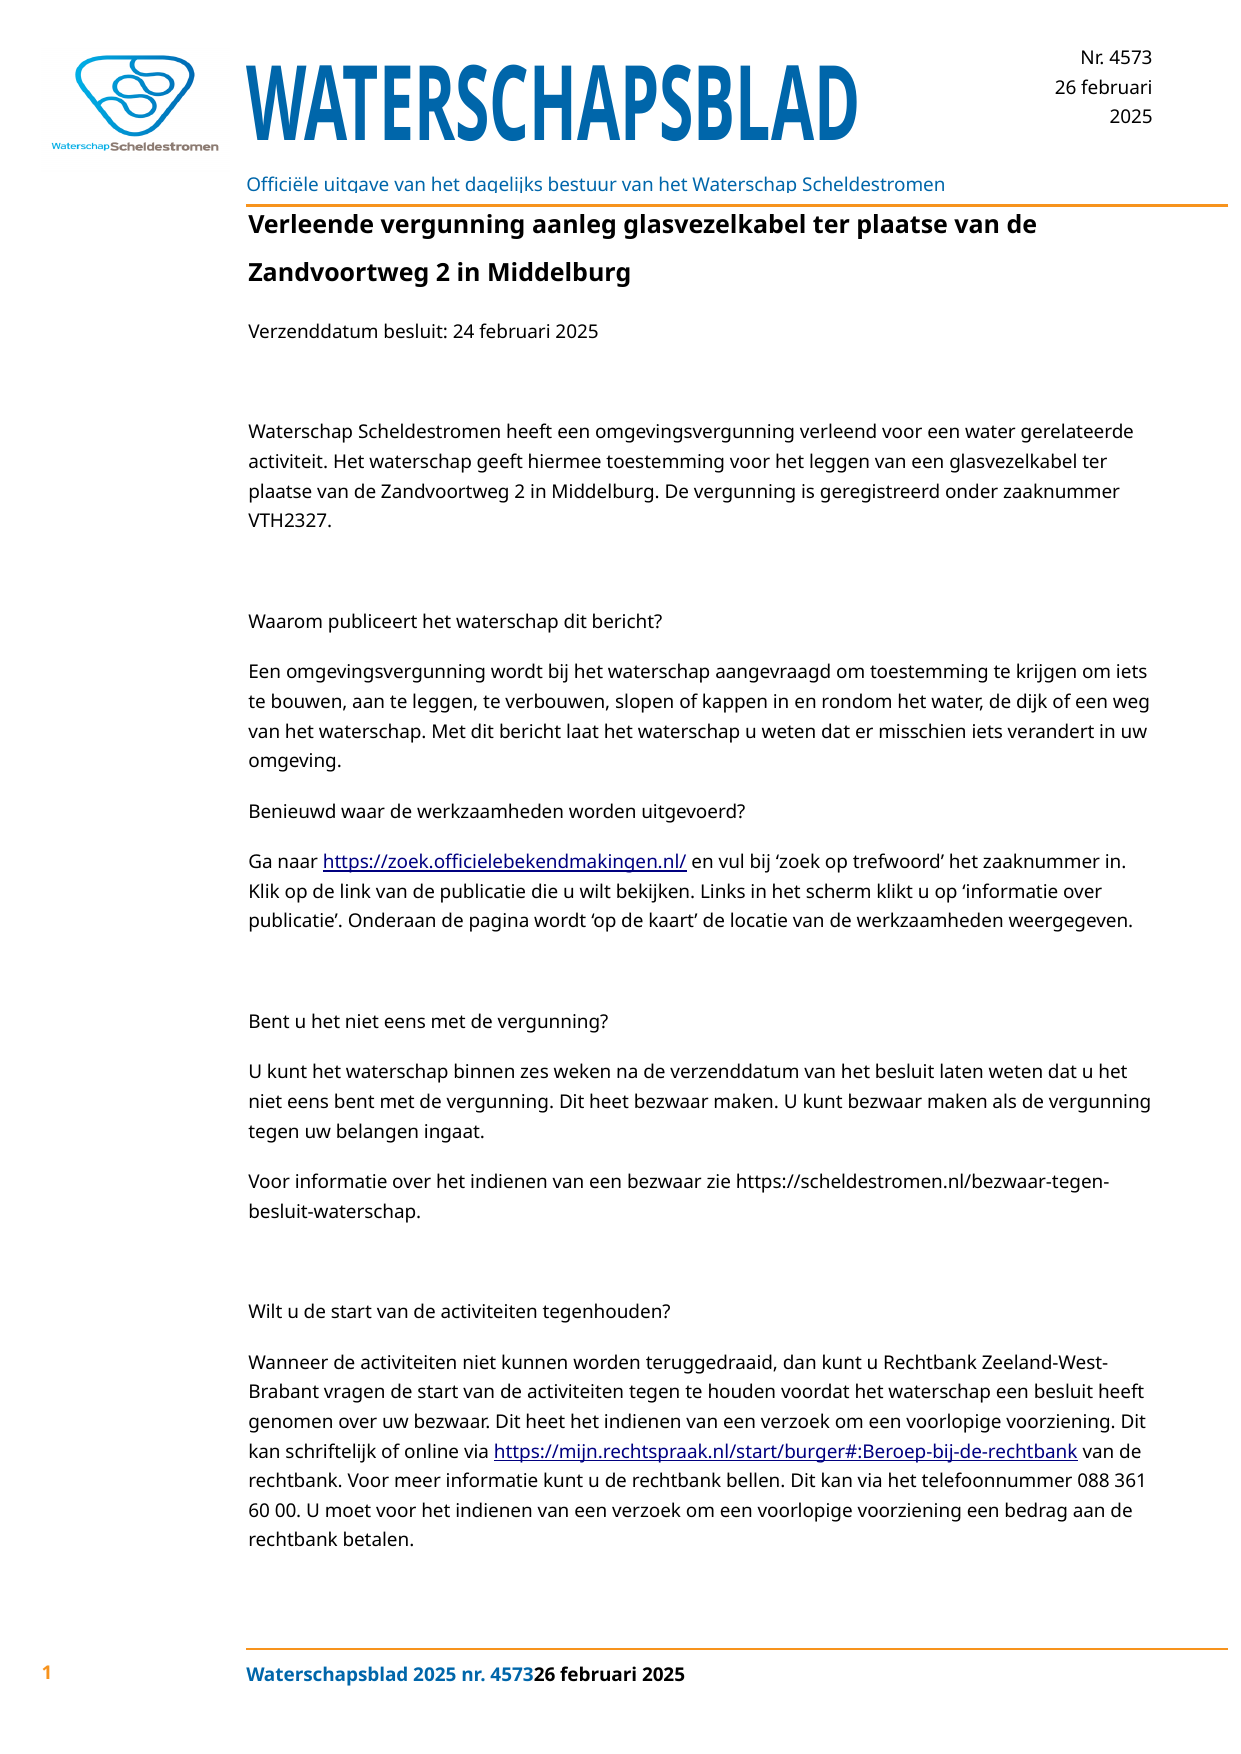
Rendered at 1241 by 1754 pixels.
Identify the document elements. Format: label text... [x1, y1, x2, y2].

text U kunt het waterschap binnen zes weken na de verzenddatum van het besluit laten weten dat u het niet eens bent met de vergunning. Dit heet bezwaar maken. U kunt bezwaar maken als de vergunning tegen uw belangen ingaat. [248, 1059, 1152, 1144]
text Verleende vergunning aanleg glasvezelkabel ter plaatse van de Zandvoortweg 2 in Middelburg [248, 207, 1152, 288]
text Wanneer de activiteiten niet kunnen worden teruggedraaid, dan kunt u Rechtbank Zeeland-West-Brabant vragen de start van de activiteiten tegen te houden voordat het waterschap een besluit heeft genomen over uw bezwaar. Dit heet het indienen van een verzoek om een voorlopige voorziening. Dit kan schriftelijk of online via https://mijn.rechtspraak.nl/start/burger#:Beroep-bij-de-rechtbank van de rechtbank. Voor meer informatie kunt u de rechtbank bellen. Dit kan via het telefoonnummer 088 361 60 00. U moet voor het indienen van een verzoek om een voorlopige voorziening een bedrag aan de rechtbank betalen. [248, 1349, 1152, 1552]
picture [41, 47, 231, 172]
text Benieuwd waar de werkzaamheden worden uitgevoerd? [248, 798, 1152, 824]
text Voor informatie over het indienen van een bezwaar zie https://scheldestromen.nl/bezwaar-tegen-besluit-waterschap. [248, 1168, 1152, 1224]
text Ga naar https://zoek.officielebekendmakingen.nl/ en vul bij ‘zoek op trefwoord’ het zaaknummer in. Klik op de link van de publicatie die u wilt bekijken. Links in het scherm klikt u op ‘informatie over publicatie’. Onderaan de pagina wordt ‘op de kaart’ de locatie van de werkzaamheden weergegeven. [248, 848, 1152, 933]
text Bent u het niet eens met de vergunning? [248, 1008, 1152, 1034]
text Een omgevingsvergunning wordt bij het waterschap aangevraagd om toestemming te krijgen om iets te bouwen, aan te leggen, te verbouwen, slopen of kappen in en rondom het water, de dijk of een weg van het waterschap. Met dit bericht laat het waterschap u weten dat er misschien iets verandert in uw omgeving. [248, 659, 1152, 773]
text Wilt u de start van de activiteiten tegenhouden? [248, 1299, 1152, 1324]
text Waarom publiceert het waterschap dit bericht? [248, 608, 1152, 634]
text Waterschap Scheldestromen heeft een omgevingsvergunning verleend voor een water gerelateerde activiteit. Het waterschap geeft hiermee toestemming voor het leggen van een glasvezelkabel ter plaatse van de Zandvoortweg 2 in Middelburg. De vergunning is geregistreerd onder zaaknummer VTH2327. [248, 419, 1152, 533]
text Verzenddatum besluit: 24 februari 2025 [248, 318, 1152, 344]
